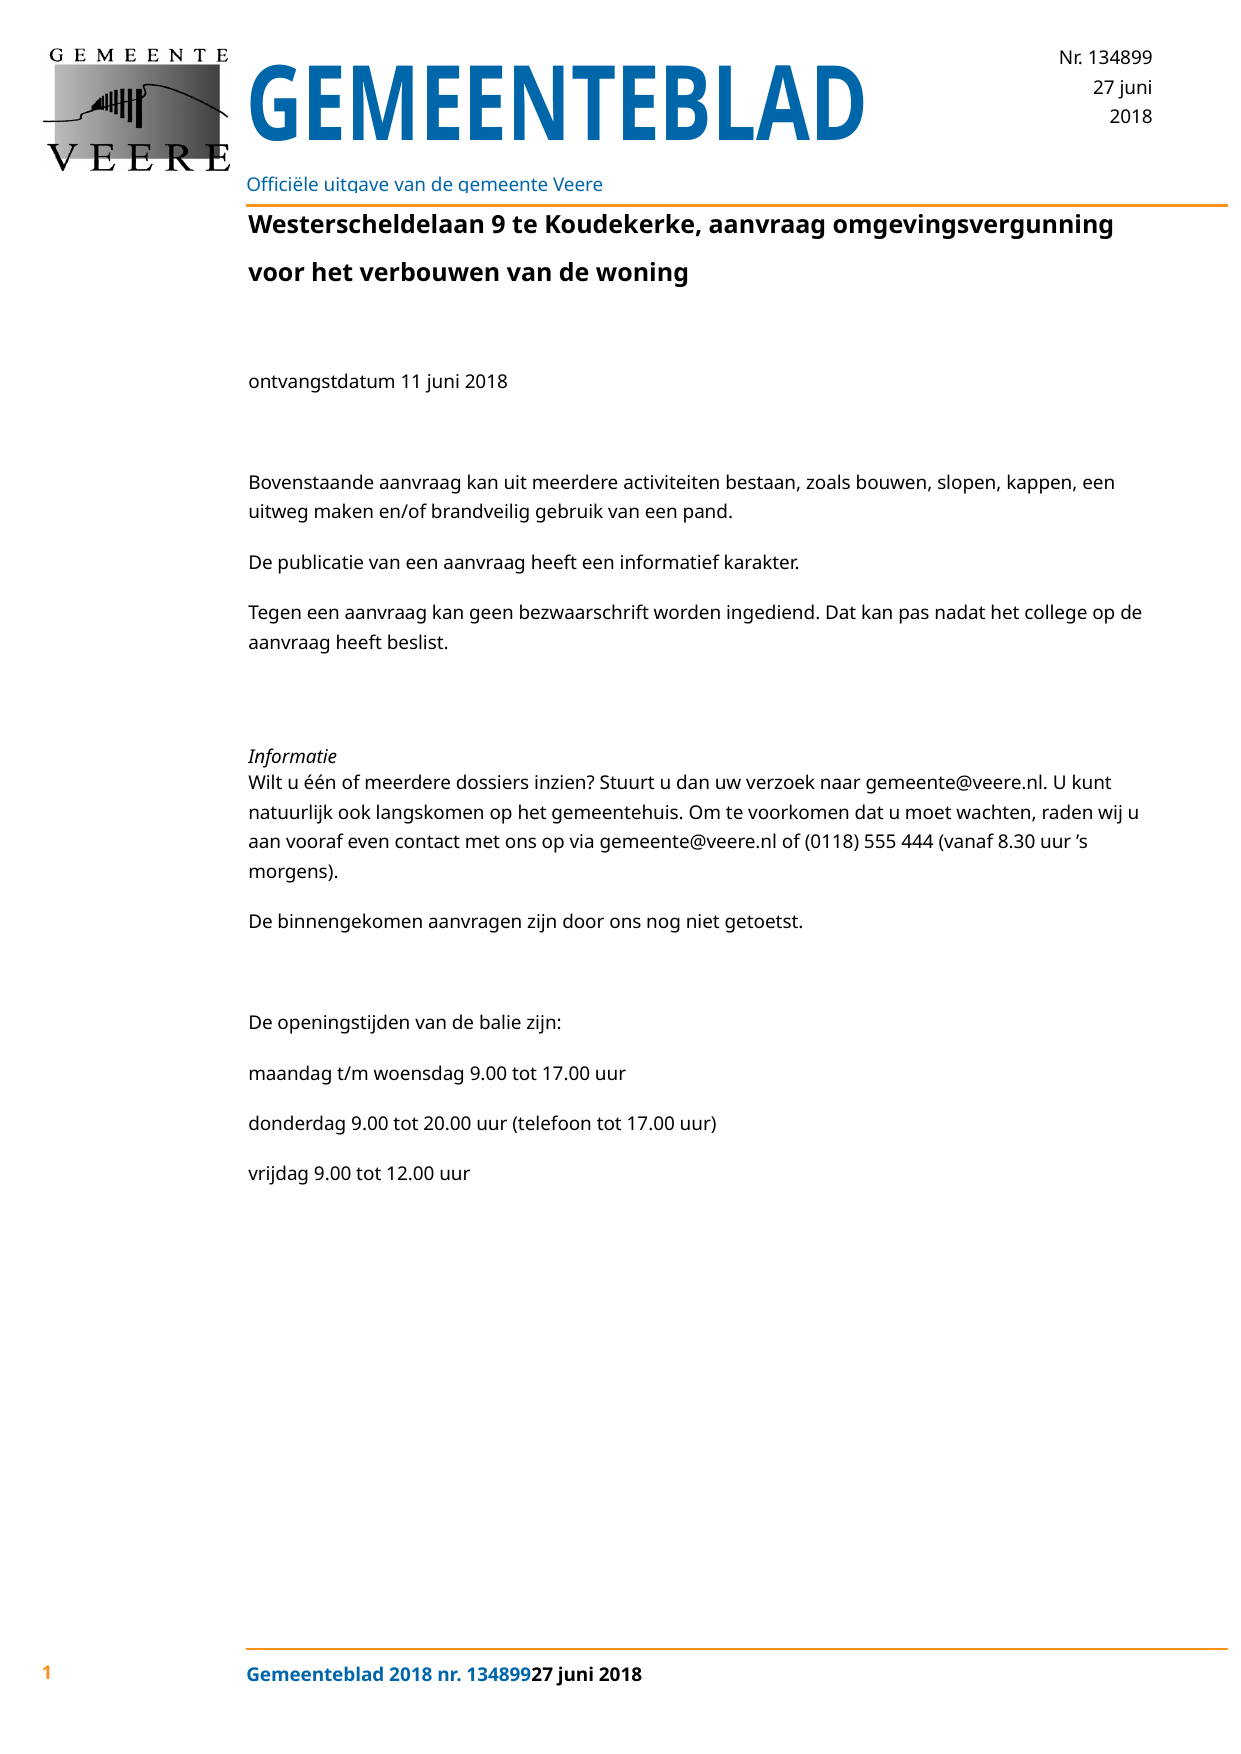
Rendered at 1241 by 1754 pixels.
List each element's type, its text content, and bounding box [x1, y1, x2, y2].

text De binnengekomen aanvragen zijn door ons nog niet getoetst. [248, 908, 1152, 934]
text ontvangstdatum 11 juni 2018 [248, 368, 1152, 394]
text maandag t/m woensdag 9.00 tot 17.00 uur [248, 1060, 1152, 1085]
text Wilt u één of meerdere dossiers inzien? Stuurt u dan uw verzoek naar gemeente@veere.nl. U kunt natuurlijk ook langskomen op het gemeentehuis. Om te voorkomen dat u moet wachten, raden wij u aan vooraf even contact met ons op via gemeente@veere.nl of (0118) 555 444 (vanaf 8.30 uur ’s morgens). [248, 769, 1152, 884]
text De openingstijden van de balie zijn: [248, 1009, 1152, 1035]
text Informatie [248, 743, 1152, 769]
text donderdag 9.00 tot 20.00 uur (telefoon tot 17.00 uur) [248, 1110, 1152, 1136]
text De publicatie van een aanvraag heeft een informatief karakter. [248, 549, 1152, 575]
text Bovenstaande aanvraag kan uit meerdere activiteiten bestaan, zoals bouwen, slopen, kappen, een uitweg maken en/of brandveilig gebruik van een pand. [248, 469, 1152, 524]
text vrijdag 9.00 tot 12.00 uur [248, 1161, 1152, 1186]
picture [41, 47, 231, 172]
text Westerscheldelaan 9 te Koudekerke, aanvraag omgevingsvergunning voor het verbouwen van de woning [248, 207, 1152, 288]
text Tegen een aanvraag kan geen bezwaarschrift worden ingediend. Dat kan pas nadat het college op de aanvraag heeft beslist. [248, 599, 1152, 655]
